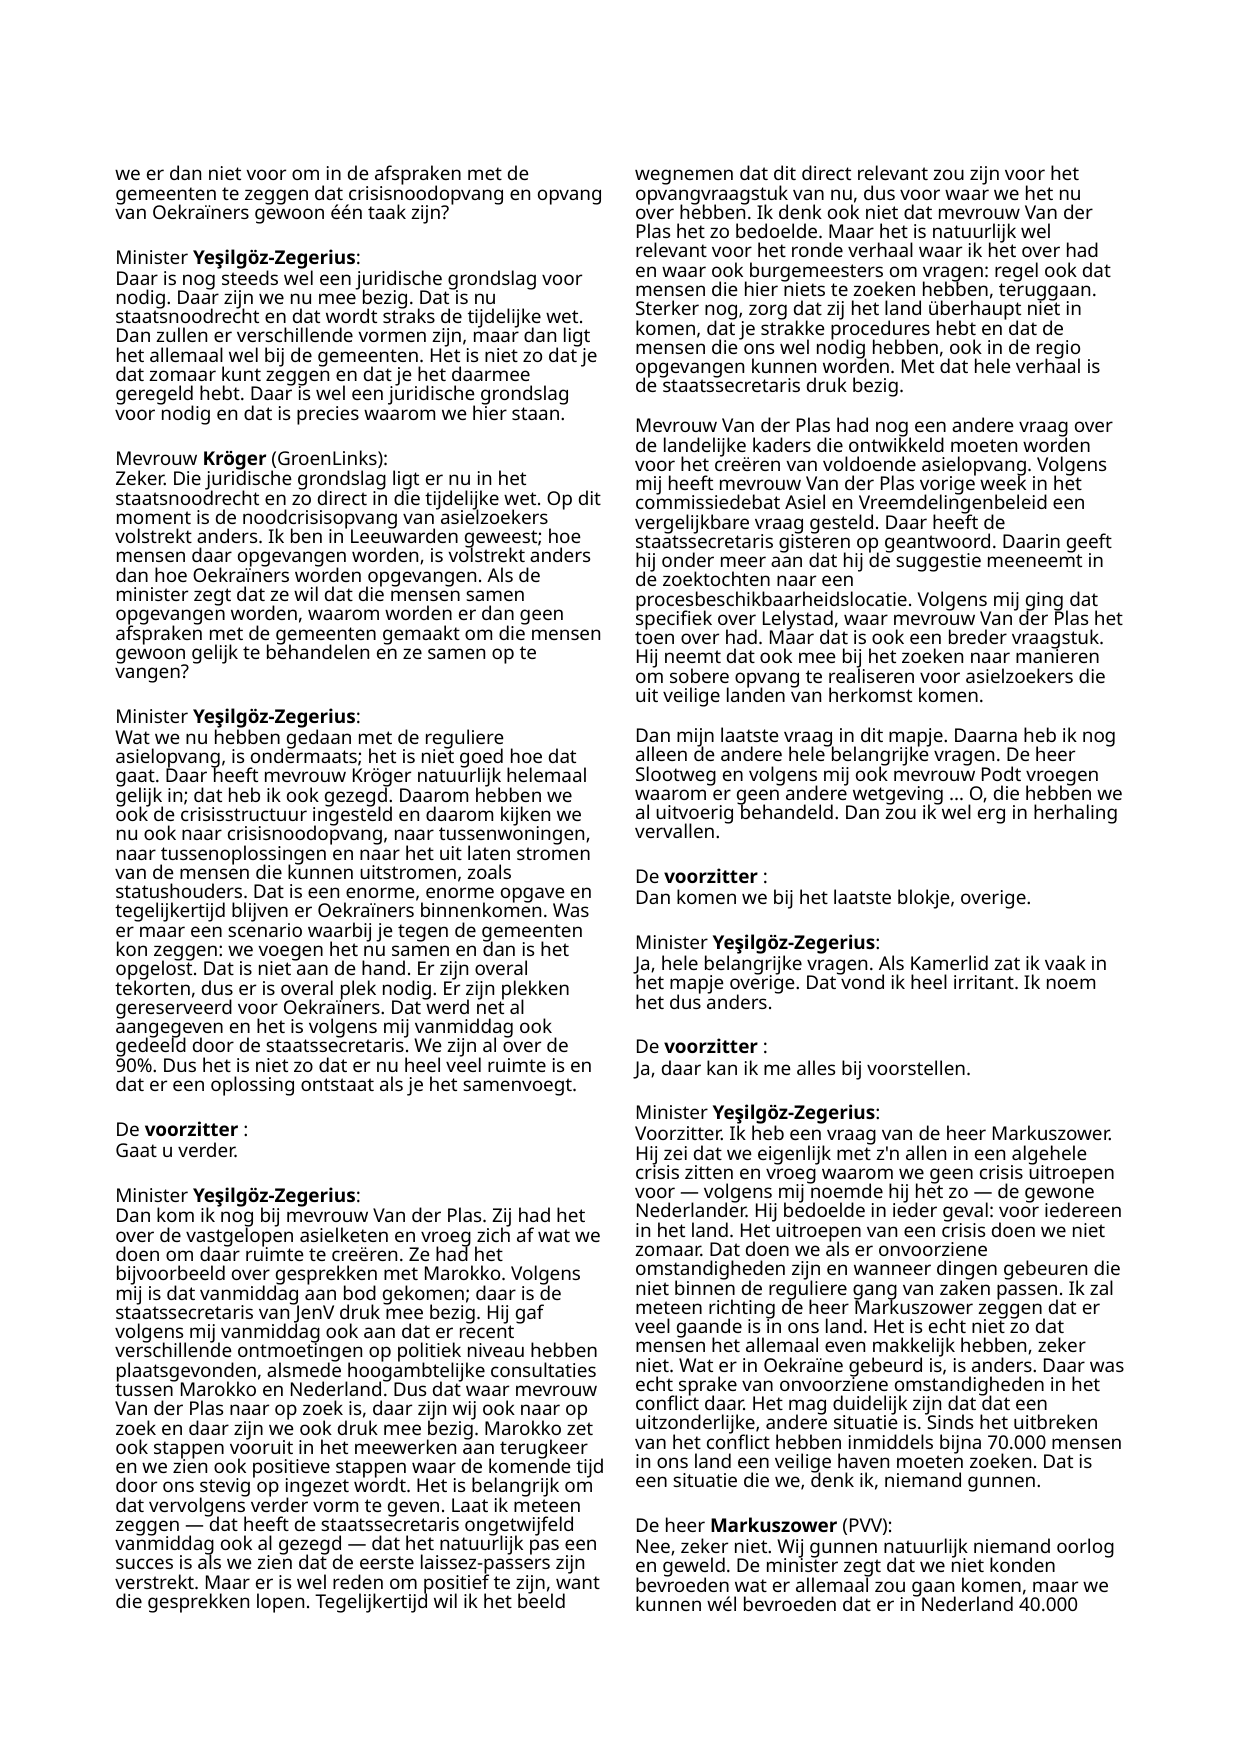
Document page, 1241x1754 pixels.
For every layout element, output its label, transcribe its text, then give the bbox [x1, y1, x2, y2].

text De voorzitter : [115, 1116, 605, 1142]
text we er dan niet voor om in de afspraken met de gemeenten te zeggen dat crisisnoodopvang en opvang van Oekraïners gewoon één taak zijn? [115, 165, 605, 223]
text Daar is nog steeds wel een juridische grondslag voor nodig. Daar zijn we nu mee bezig. Dat is nu staatsnoodrecht en dat wordt straks de tijdelijke wet. Dan zullen er verschillende vormen zijn, maar dan ligt het allemaal wel bij de gemeenten. Het is niet zo dat je dat zomaar kunt zeggen en dat je het daarmee geregeld hebt. Daar is wel een juridische grondslag voor nodig en dat is precies waarom we hier staan. [115, 270, 605, 424]
text Voorzitter. Ik heb een vraag van de heer Markuszower. Hij zei dat we eigenlijk met z'n allen in een algehele crisis zitten en vroeg waarom we geen crisis uitroepen voor — volgens mij noemde hij het zo — de gewone Nederlander. Hij bedoelde in ieder geval: voor iedereen in het land. Het uitroepen van een crisis doen we niet zomaar. Dat doen we als er onvoorziene omstandigheden zijn en wanneer dingen gebeuren die niet binnen de reguliere gang van zaken passen. Ik zal meteen richting de heer Markuszower zeggen dat er veel gaande is in ons land. Het is echt niet zo dat mensen het allemaal even makkelijk hebben, zeker niet. Wat er in Oekraïne gebeurd is, is anders. Daar was echt sprake van onvoorziene omstandigheden in het conflict daar. Het mag duidelijk zijn dat dat een uitzonderlijke, andere situatie is. Sinds het uitbreken van het conflict hebben inmiddels bijna 70.000 mensen in ons land een veilige haven moeten zoeken. Dat is een situatie die we, denk ik, niemand gunnen. [635, 1125, 1125, 1491]
text wegnemen dat dit direct relevant zou zijn voor het opvangvraagstuk van nu, dus voor waar we het nu over hebben. Ik denk ook niet dat mevrouw Van der Plas het zo bedoelde. Maar het is natuurlijk wel relevant voor het ronde verhaal waar ik het over had en waar ook burgemeesters om vragen: regel ook dat mensen die hier niets te zoeken hebben, teruggaan. Sterker nog, zorg dat zij het land überhaupt niet in komen, dat je strakke procedures hebt en dat de mensen die ons wel nodig hebben, ook in de regio opgevangen kunnen worden. Met dat hele verhaal is de staatssecretaris druk bezig. [635, 165, 1125, 397]
text De voorzitter : [635, 1034, 1125, 1059]
text Minister Yeşilgöz-Zegerius: [115, 703, 605, 729]
text Wat we nu hebben gedaan met de reguliere asielopvang, is ondermaats; het is niet goed hoe dat gaat. Daar heeft mevrouw Kröger natuurlijk helemaal gelijk in; dat heb ik ook gezegd. Daarom hebben we ook de crisisstructuur ingesteld en daarom kijken we nu ook naar crisisnoodopvang, naar tussenwoningen, naar tussenoplossingen en naar het uit laten stromen van de mensen die kunnen uitstromen, zoals statushouders. Dat is een enorme, enorme opgave en tegelijkertijd blijven er Oekraïners binnenkomen. Was er maar een scenario waarbij je tegen de gemeenten kon zeggen: we voegen het nu samen en dan is het opgelost. Dat is niet aan de hand. Er zijn overal tekorten, dus er is overal plek nodig. Er zijn plekken gereserveerd voor Oekraïners. Dat werd net al aangegeven en het is volgens mij vanmiddag ook gedeeld door de staatssecretaris. We zijn al over de 90%. Dus het is niet zo dat er nu heel veel ruimte is en dat er een oplossing ontstaat als je het samenvoegt. [115, 729, 605, 1095]
text Minister Yeşilgöz-Zegerius: [635, 929, 1125, 955]
text De heer Markuszower (PVV): [635, 1512, 1125, 1538]
text Minister Yeşilgöz-Zegerius: [115, 1182, 605, 1207]
text Dan mijn laatste vraag in dit mapje. Daarna heb ik nog alleen de andere hele belangrijke vragen. De heer Slootweg en volgens mij ook mevrouw Podt vroegen waarom er geen andere wetgeving … O, die hebben we al uitvoerig behandeld. Dan zou ik wel erg in herhaling vervallen. [635, 727, 1125, 843]
text Mevrouw Van der Plas had nog een andere vraag over de landelijke kaders die ontwikkeld moeten worden voor het creëren van voldoende asielopvang. Volgens mij heeft mevrouw Van der Plas vorige week in het commissiedebat Asiel en Vreemdelingenbeleid een vergelijkbare vraag gesteld. Daar heeft de staatssecretaris gisteren op geantwoord. Daarin geeft hij onder meer aan dat hij de suggestie meeneemt in de zoektochten naar een procesbeschikbaarheidslocatie. Volgens mij ging dat specifiek over Lelystad, waar mevrouw Van der Plas het toen over had. Maar dat is ook een breder vraagstuk. Hij neemt dat ook mee bij het zoeken naar manieren om sobere opvang te realiseren voor asielzoekers die uit veilige landen van herkomst komen. [635, 417, 1125, 706]
text Ja, daar kan ik me alles bij voorstellen. [635, 1059, 1125, 1079]
text Dan kom ik nog bij mevrouw Van der Plas. Zij had het over de vastgelopen asielketen en vroeg zich af wat we doen om daar ruimte te creëren. Ze had het bijvoorbeeld over gesprekken met Marokko. Volgens mij is dat vanmiddag aan bod gekomen; daar is de staatssecretaris van JenV druk mee bezig. Hij gaf volgens mij vanmiddag ook aan dat er recent verschillende ontmoetingen op politiek niveau hebben plaatsgevonden, alsmede hoogambtelijke consultaties tussen Marokko en Nederland. Dus dat waar mevrouw Van der Plas naar op zoek is, daar zijn wij ook naar op zoek en daar zijn we ook druk mee bezig. Marokko zet ook stappen vooruit in het meewerken aan terugkeer en we zien ook positieve stappen waar de komende tijd door ons stevig op ingezet wordt. Het is belangrijk om dat vervolgens verder vorm te geven. Laat ik meteen zeggen — dat heeft de staatssecretaris ongetwijfeld vanmiddag ook al gezegd — dat het natuurlijk pas een succes is als we zien dat de eerste laissez-passers zijn verstrekt. Maar er is wel reden om positief te zijn, want die gesprekken lopen. Tegelijkertijd wil ik het beeld [115, 1207, 605, 1612]
text Zeker. Die juridische grondslag ligt er nu in het staatsnoodrecht en zo direct in die tijdelijke wet. Op dit moment is de noodcrisisopvang van asielzoekers volstrekt anders. Ik ben in Leeuwarden geweest; hoe mensen daar opgevangen worden, is volstrekt anders dan hoe Oekraïners worden opgevangen. Als de minister zegt dat ze wil dat die mensen samen opgevangen worden, waarom worden er dan geen afspraken met de gemeenten gemaakt om die mensen gewoon gelijk te behandelen en ze samen op te vangen? [115, 470, 605, 682]
text Gaat u verder. [115, 1142, 605, 1161]
text Minister Yeşilgöz-Zegerius: [635, 1099, 1125, 1125]
text Ja, hele belangrijke vragen. Als Kamerlid zat ik vaak in het mapje overige. Dat vond ik heel irritant. Ik noem het dus anders. [635, 955, 1125, 1013]
text Dan komen we bij het laatste blokje, overige. [635, 889, 1125, 908]
text De voorzitter : [635, 863, 1125, 889]
text Nee, zeker niet. Wij gunnen natuurlijk niemand oorlog en geweld. De minister zegt dat we niet konden bevroeden wat er allemaal zou gaan komen, maar we kunnen wél bevroeden dat er in Nederland 40.000 [635, 1538, 1125, 1615]
text Minister Yeşilgöz-Zegerius: [115, 244, 605, 270]
text Mevrouw Kröger (GroenLinks): [115, 445, 605, 470]
